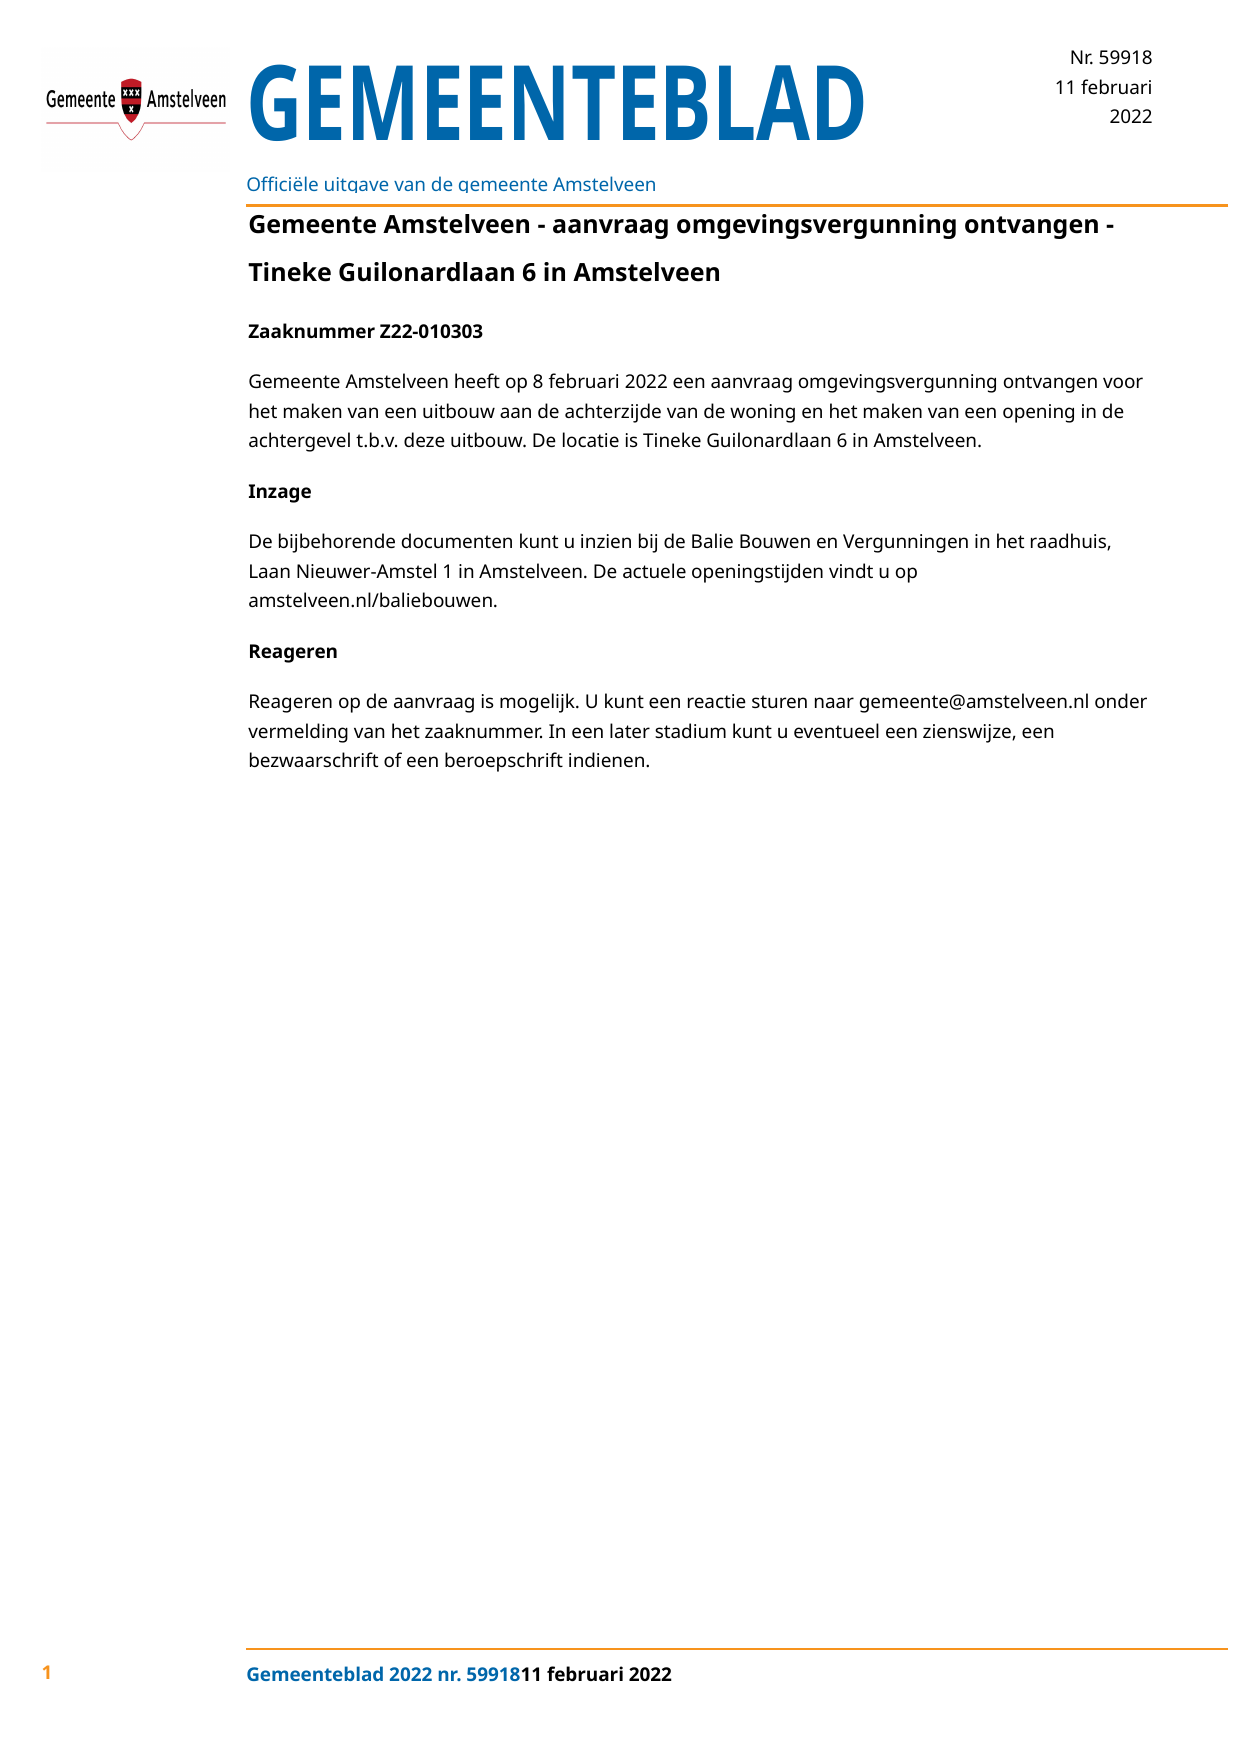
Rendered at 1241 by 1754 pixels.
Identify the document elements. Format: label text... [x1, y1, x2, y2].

text Reageren [248, 638, 1152, 664]
text Reageren op de aanvraag is mogelijk. U kunt een reactie sturen naar gemeente@amstelveen.nl onder vermelding van het zaaknummer. In een later stadium kunt u eventueel een zienswijze, een bezwaarschrift of een beroepschrift indienen. [248, 688, 1152, 773]
text Inzage [248, 478, 1152, 504]
picture [41, 47, 231, 172]
text Gemeente Amstelveen heeft op 8 februari 2022 een aanvraag omgevingsvergunning ontvangen voor het maken van een uitbouw aan de achterzijde van de woning en het maken van een opening in de achtergevel t.b.v. deze uitbouw. De locatie is Tineke Guilonardlaan 6 in Amstelveen. [248, 368, 1152, 453]
text Gemeente Amstelveen - aanvraag omgevingsvergunning ontvangen - Tineke Guilonardlaan 6 in Amstelveen [248, 207, 1152, 288]
text Zaaknummer Z22-010303 [248, 318, 1152, 344]
text De bijbehorende documenten kunt u inzien bij de Balie Bouwen en Vergunningen in het raadhuis, Laan Nieuwer-Amstel 1 in Amstelveen. De actuele openingstijden vindt u op amstelveen.nl/baliebouwen. [248, 528, 1152, 613]
